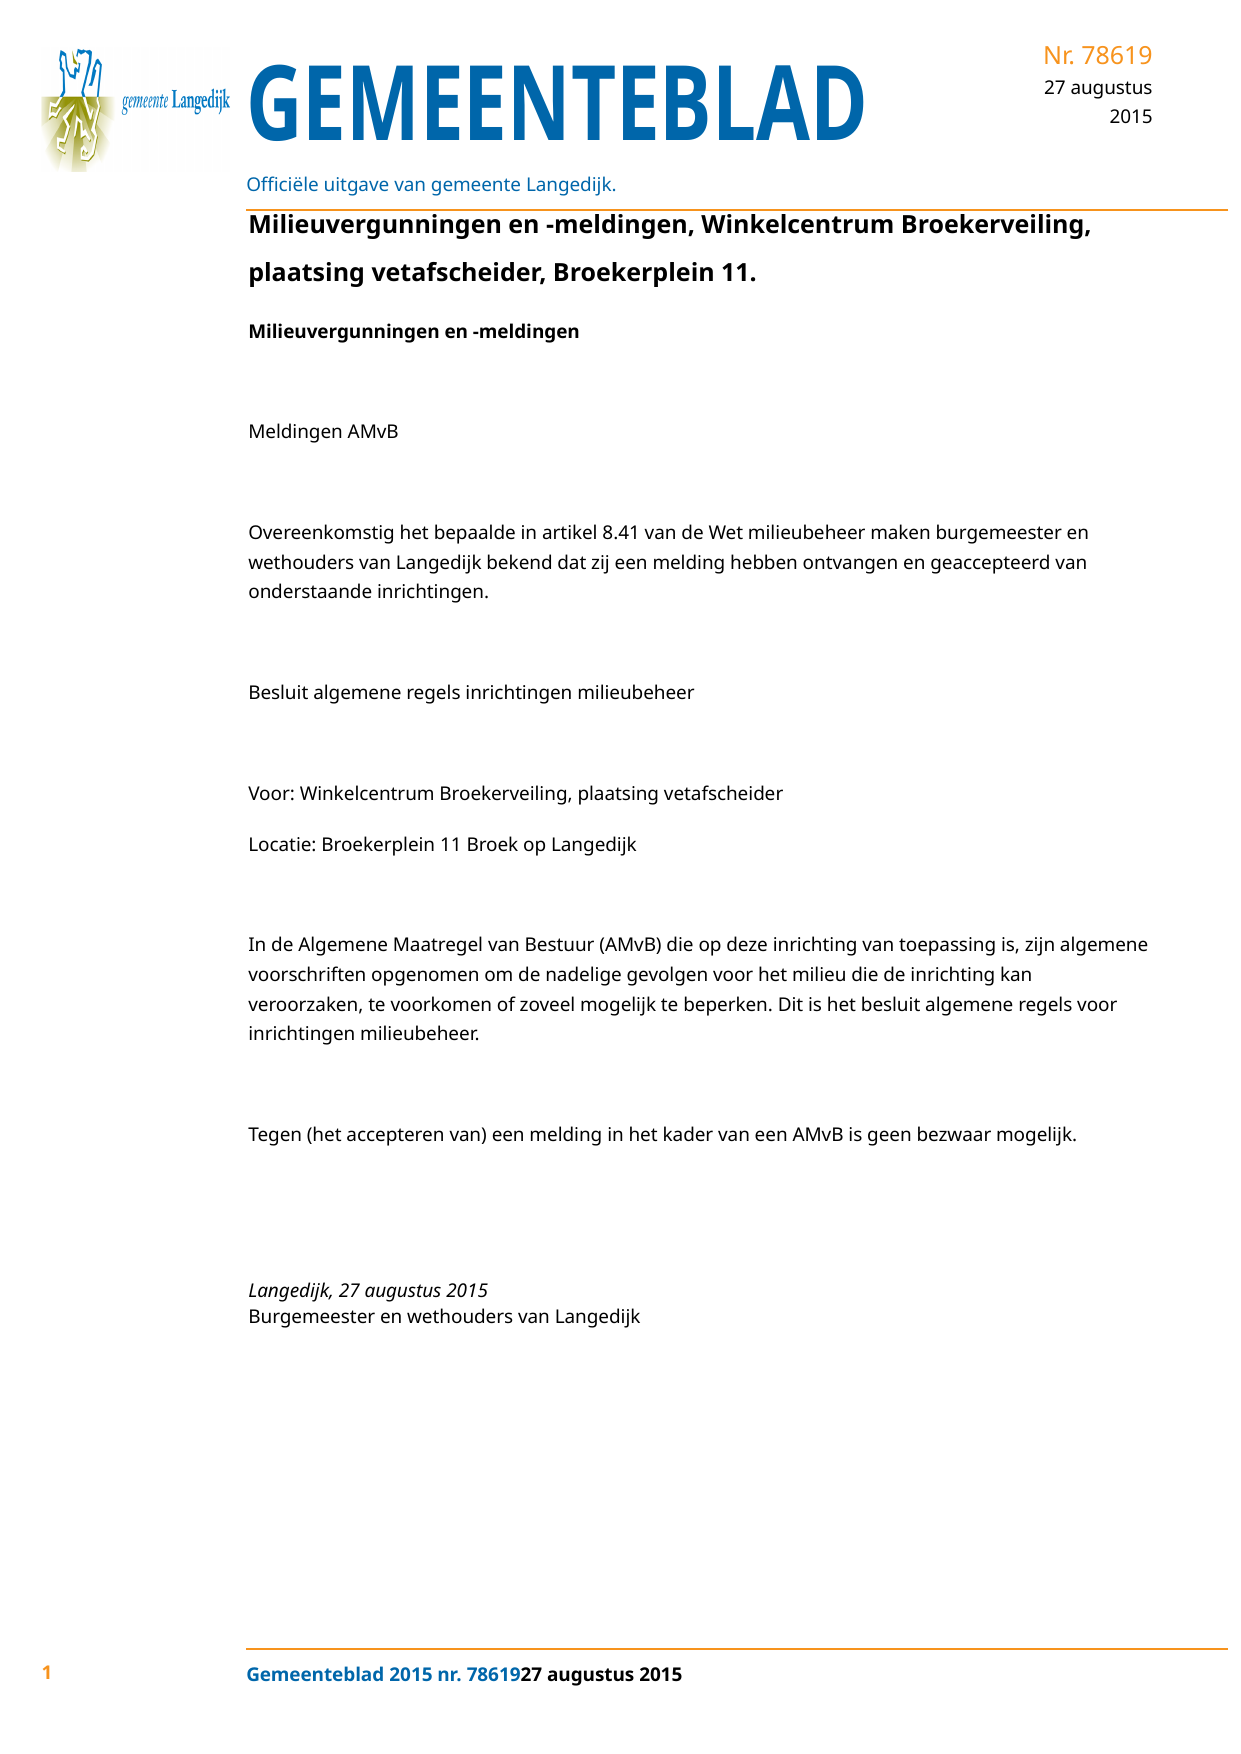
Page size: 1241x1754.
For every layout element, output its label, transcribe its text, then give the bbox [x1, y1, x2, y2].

text Langedijk, 27 augustus 2015 [248, 1277, 1152, 1303]
text Besluit algemene regels inrichtingen milieubeheer [248, 679, 1152, 705]
picture [41, 47, 231, 172]
text Tegen (het accepteren van) een melding in het kader van een AMvB is geen bezwaar mogelijk. [248, 1121, 1152, 1147]
text Burgemeester en wethouders van Langedijk [248, 1303, 1152, 1329]
text Voor: Winkelcentrum Broekerveiling, plaatsing vetafscheider [248, 780, 1152, 806]
text Overeenkomstig het bepaalde in artikel 8.41 van de Wet milieubeheer maken burgemeester en wethouders van Langedijk bekend dat zij een melding hebben ontvangen en geaccepteerd van onderstaande inrichtingen. [248, 519, 1152, 604]
text Locatie: Broekerplein 11 Broek op Langedijk [248, 831, 1152, 857]
text In de Algemene Maatregel van Bestuur (AMvB) die op deze inrichting van toepassing is, zijn algemene voorschriften opgenomen om de nadelige gevolgen voor het milieu die de inrichting kan veroorzaken, te voorkomen of zoveel mogelijk te beperken. Dit is het besluit algemene regels voor inrichtingen milieubeheer. [248, 932, 1152, 1046]
text Milieuvergunningen en -meldingen [248, 318, 1152, 344]
text Meldingen AMvB [248, 419, 1152, 444]
text Milieuvergunningen en -meldingen, Winkelcentrum Broekerveiling, plaatsing vetafscheider, Broekerplein 11. [248, 211, 1152, 288]
